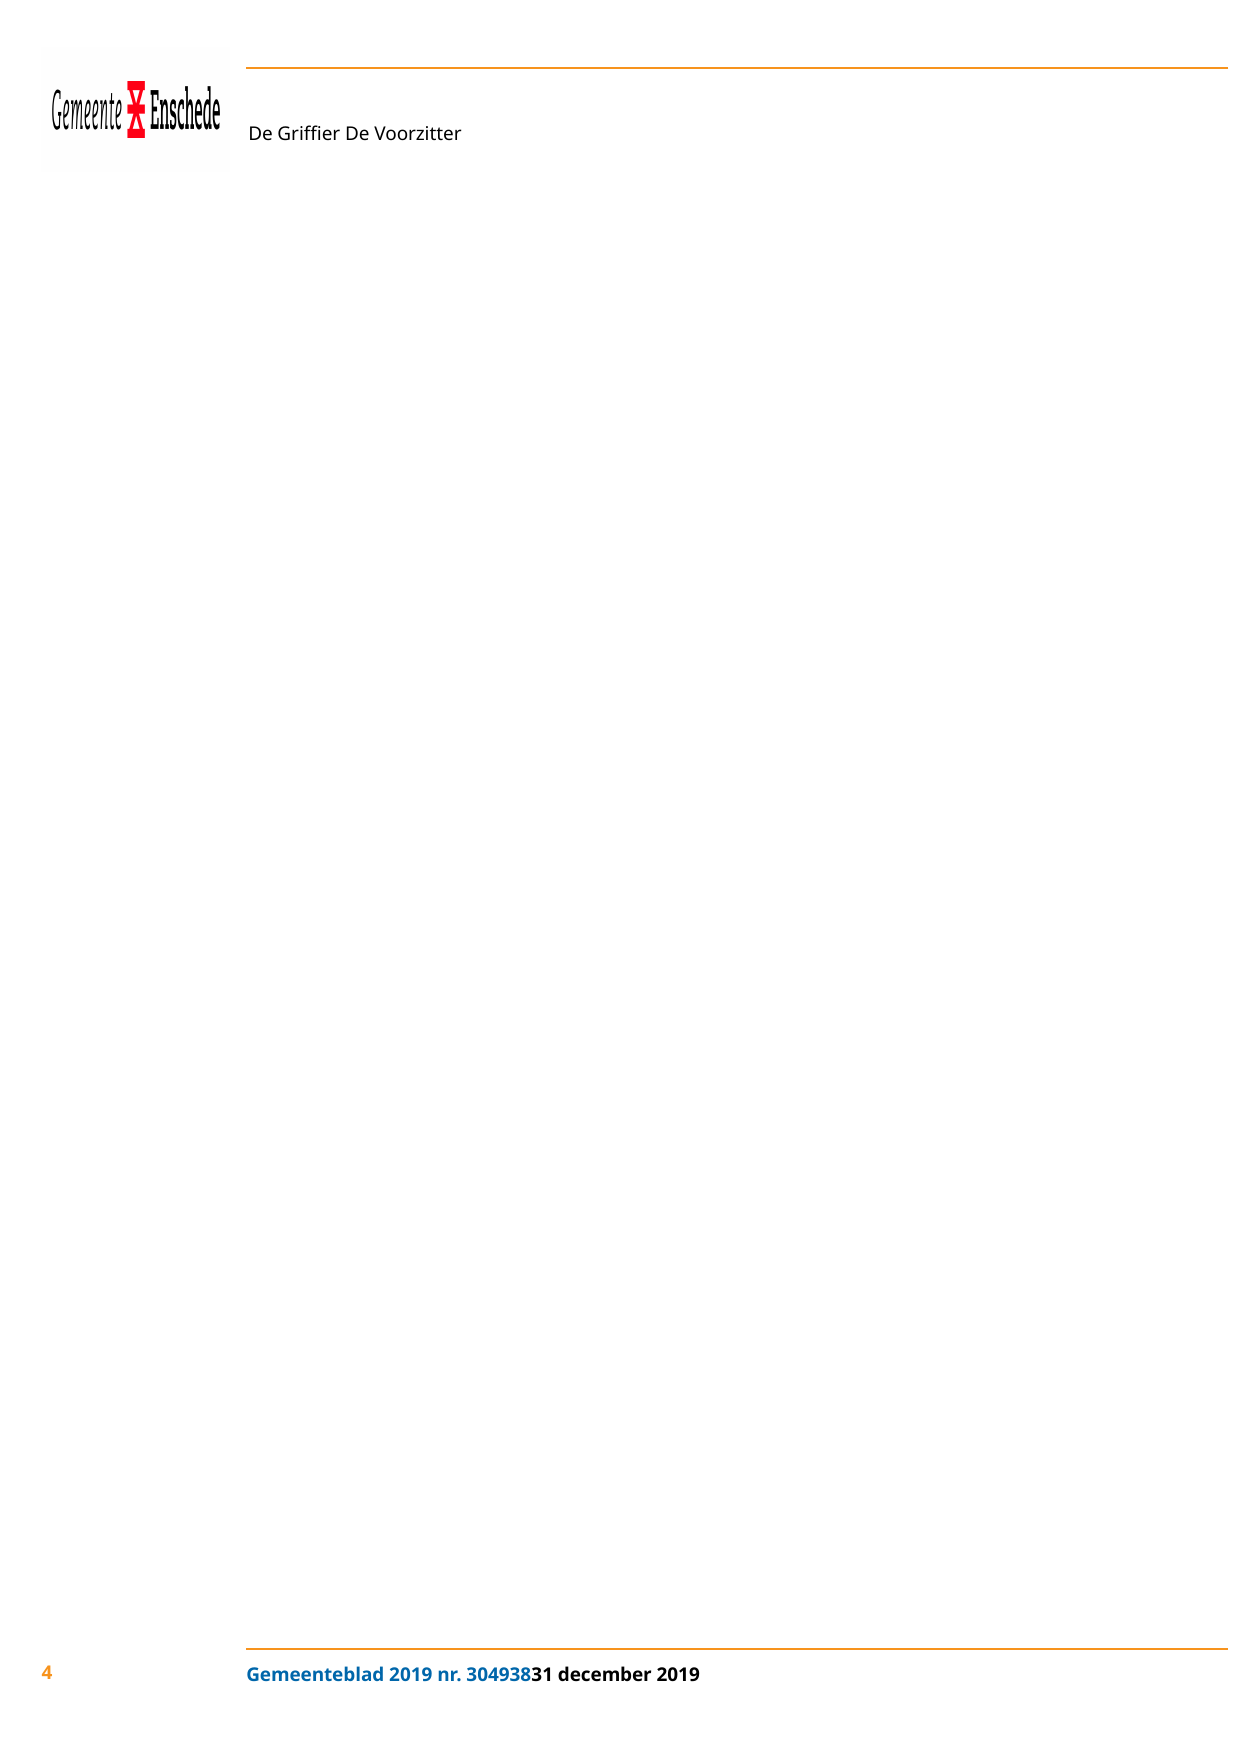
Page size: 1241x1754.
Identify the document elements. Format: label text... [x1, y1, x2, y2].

text De Griffier De Voorzitter [248, 121, 1152, 146]
picture [41, 47, 231, 172]
